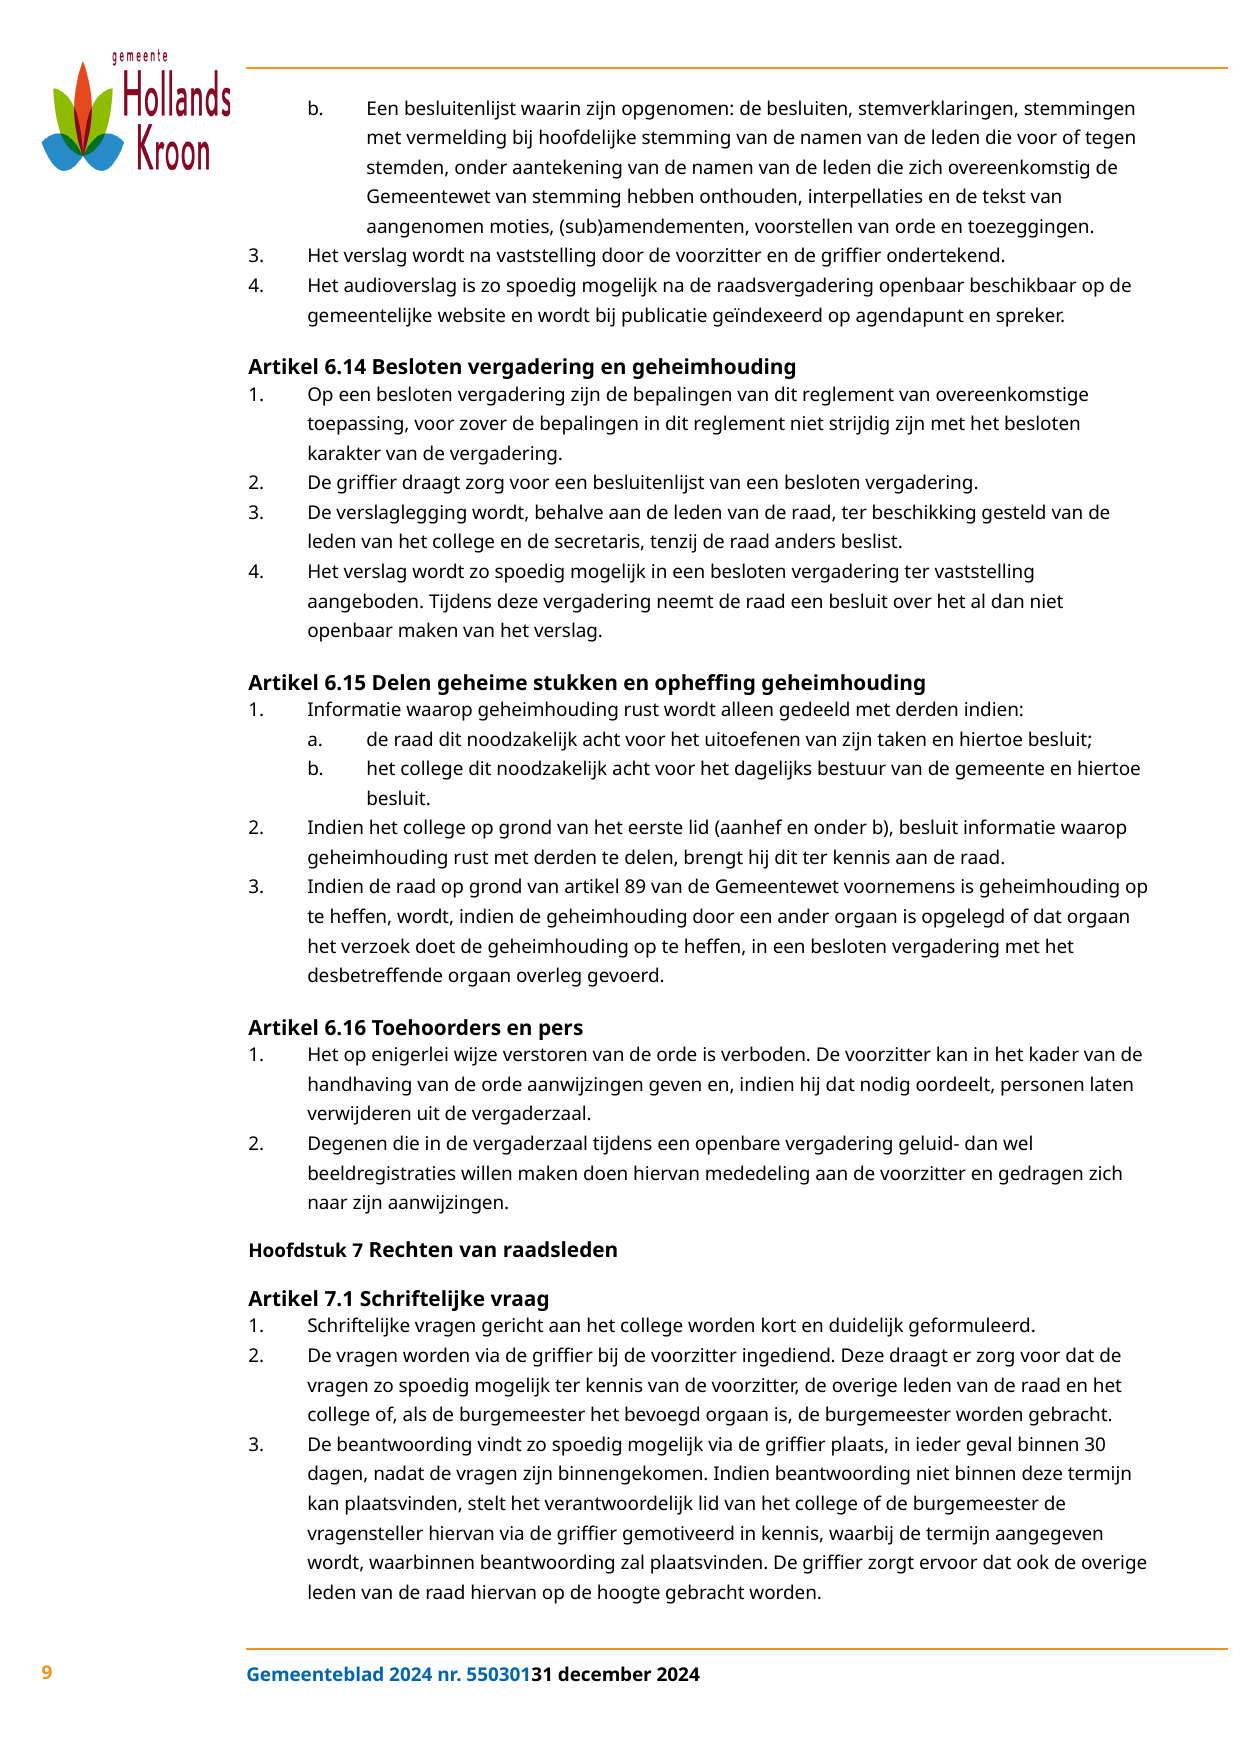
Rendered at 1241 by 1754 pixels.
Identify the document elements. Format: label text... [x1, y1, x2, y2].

list Het verslag wordt zo spoedig mogelijk in een besloten vergadering ter vaststelling aangeboden. Tijdens deze vergadering neemt de raad een besluit over het al dan niet openbaar maken van het verslag. [248, 558, 1152, 643]
text Artikel 7.1 Schriftelijke vraag [248, 1284, 1152, 1313]
text Artikel 6.16 Toehoorders en pers [248, 1013, 1152, 1041]
list de raad dit noodzakelijk acht voor het uitoefenen van zijn taken en hiertoe besluit; [307, 726, 1152, 752]
list Schriftelijke vragen gericht aan het college worden kort en duidelijk geformuleerd. [248, 1313, 1152, 1338]
text Artikel 6.15 Delen geheime stukken en opheffing geheimhouding [248, 668, 1152, 696]
list De vragen worden via de griffier bij de voorzitter ingediend. Deze draagt er zorg voor dat de vragen zo spoedig mogelijk ter kennis van de voorzitter, de overige leden van de raad en het college of, als de burgemeester het bevoegd orgaan is, de burgemeester worden gebracht. [248, 1342, 1152, 1427]
list Het audioverslag is zo spoedig mogelijk na de raadsvergadering openbaar beschikbaar op de gemeentelijke website en wordt bij publicatie geïndexeerd op agendapunt en spreker. [248, 272, 1152, 328]
text Artikel 6.14 Besloten vergadering en geheimhouding [248, 352, 1152, 381]
list Een besluitenlijst waarin zijn opgenomen: de besluiten, stemverklaringen, stemmingen met vermelding bij hoofdelijke stemming van de namen van de leden die voor of tegen stemden, onder aantekening van de namen van de leden die zich overeenkomstig de Gemeentewet van stemming hebben onthouden, interpellaties en de tekst van aangenomen moties, (sub)amendementen, voorstellen van orde en toezeggingen. [307, 95, 1152, 239]
list Het op enigerlei wijze verstoren van de orde is verboden. De voorzitter kan in het kader van de handhaving van de orde aanwijzingen geven en, indien hij dat nodig oordeelt, personen laten verwijderen uit de vergaderzaal. [248, 1041, 1152, 1126]
list Op een besloten vergadering zijn de bepalingen van dit reglement van overeenkomstige toepassing, voor zover de bepalingen in dit reglement niet strijdig zijn met het besloten karakter van de vergadering. [248, 381, 1152, 466]
list De griffier draagt zorg voor een besluitenlijst van een besloten vergadering. [248, 469, 1152, 495]
list De verslaglegging wordt, behalve aan de leden van de raad, ter beschikking gesteld van de leden van het college en de secretaris, tenzij de raad anders beslist. [248, 499, 1152, 554]
picture [41, 47, 231, 172]
list Indien het college op grond van het eerste lid (aanhef en onder b), besluit informatie waarop geheimhouding rust met derden te delen, brengt hij dit ter kennis aan de raad. [248, 814, 1152, 870]
list het college dit noodzakelijk acht voor het dagelijks bestuur van de gemeente en hiertoe besluit. [307, 755, 1152, 811]
list Informatie waarop geheimhouding rust wordt alleen gedeeld met derden indien: [248, 696, 1152, 722]
list De beantwoording vindt zo spoedig mogelijk via de griffier plaats, in ieder geval binnen 30 dagen, nadat de vragen zijn binnengekomen. Indien beantwoording niet binnen deze termijn kan plaatsvinden, stelt het verantwoordelijk lid van het college of de burgemeester de vragensteller hiervan via de griffier gemotiveerd in kennis, waarbij de termijn aangegeven wordt, waarbinnen beantwoording zal plaatsvinden. De griffier zorgt ervoor dat ook de overige leden van de raad hiervan op de hoogte gebracht worden. [248, 1431, 1152, 1604]
list Indien de raad op grond van artikel 89 van de Gemeentewet voornemens is geheimhouding op te heffen, wordt, indien de geheimhouding door een ander orgaan is opgelegd of dat orgaan het verzoek doet de geheimhouding op te heffen, in een besloten vergadering met het desbetreffende orgaan overleg gevoerd. [248, 874, 1152, 988]
list Degenen die in de vergaderzaal tijdens een openbare vergadering geluid- dan wel beeldregistraties willen maken doen hiervan mededeling aan de voorzitter en gedragen zich naar zijn aanwijzingen. [248, 1130, 1152, 1215]
text Hoofdstuk 7 Rechten van raadsleden [248, 1235, 1152, 1263]
list Het verslag wordt na vaststelling door de voorzitter en de griffier ondertekend. [248, 243, 1152, 268]
